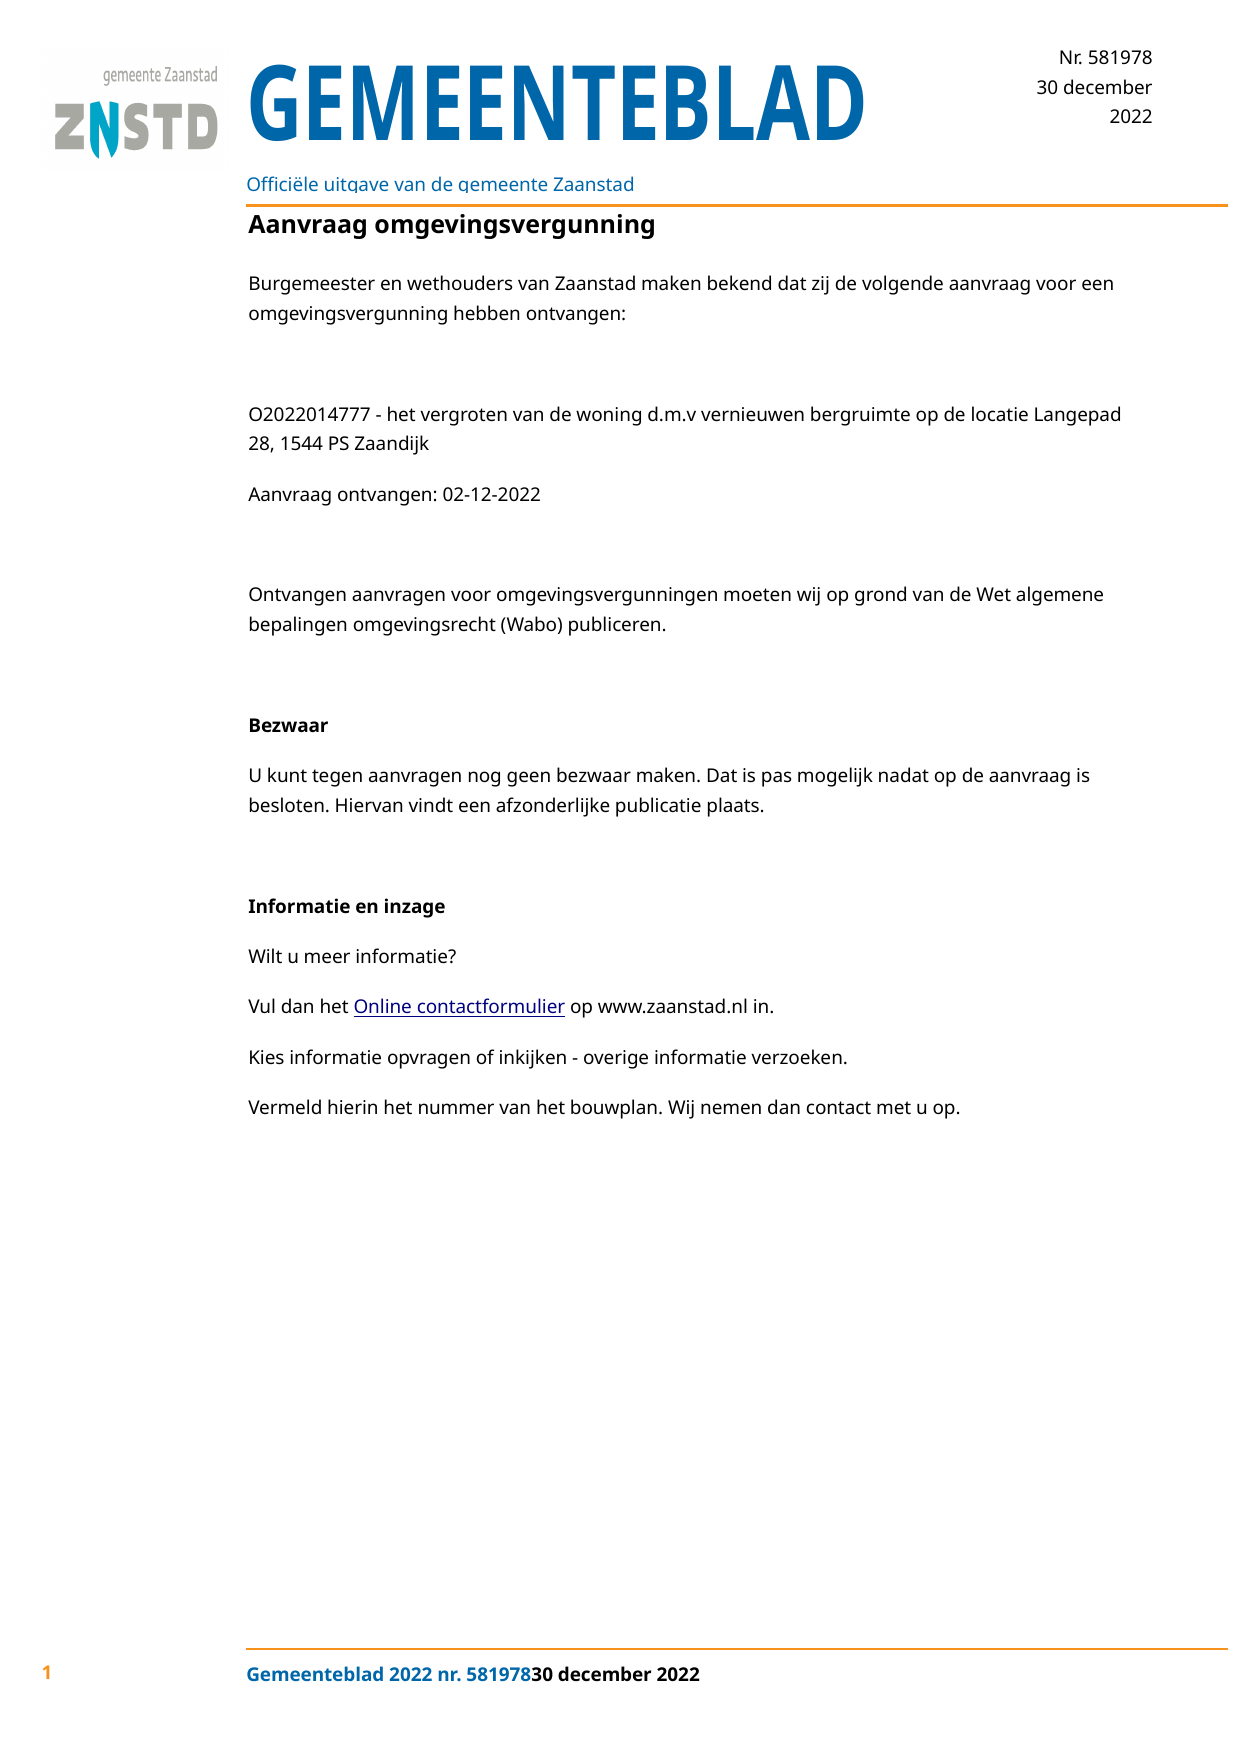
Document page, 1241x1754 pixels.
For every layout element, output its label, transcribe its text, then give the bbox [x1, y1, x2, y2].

text Vermeld hierin het nummer van het bouwplan. Wij nemen dan contact met u op. [248, 1094, 1152, 1120]
text Aanvraag omgevingsvergunning [248, 207, 1152, 241]
text Bezwaar [248, 712, 1152, 738]
picture [41, 47, 231, 172]
text Informatie en inzage [248, 893, 1152, 918]
text O2022014777 - het vergroten van de woning d.m.v vernieuwen bergruimte op de locatie Langepad 28, 1544 PS Zaandijk [248, 401, 1152, 456]
text Kies informatie opvragen of inkijken - overige informatie verzoeken. [248, 1044, 1152, 1070]
text Vul dan het Online contactformulier op www.zaanstad.nl in. [248, 994, 1152, 1019]
text Wilt u meer informatie? [248, 943, 1152, 969]
text Burgemeester en wethouders van Zaanstad maken bekend dat zij de volgende aanvraag voor een omgevingsvergunning hebben ontvangen: [248, 270, 1152, 326]
text U kunt tegen aanvragen nog geen bezwaar maken. Dat is pas mogelijk nadat op de aanvraag is besloten. Hiervan vindt een afzonderlijke publicatie plaats. [248, 762, 1152, 818]
text Ontvangen aanvragen voor omgevingsvergunningen moeten wij op grond van de Wet algemene bepalingen omgevingsrecht (Wabo) publiceren. [248, 582, 1152, 637]
text Aanvraag ontvangen: 02-12-2022 [248, 481, 1152, 506]
